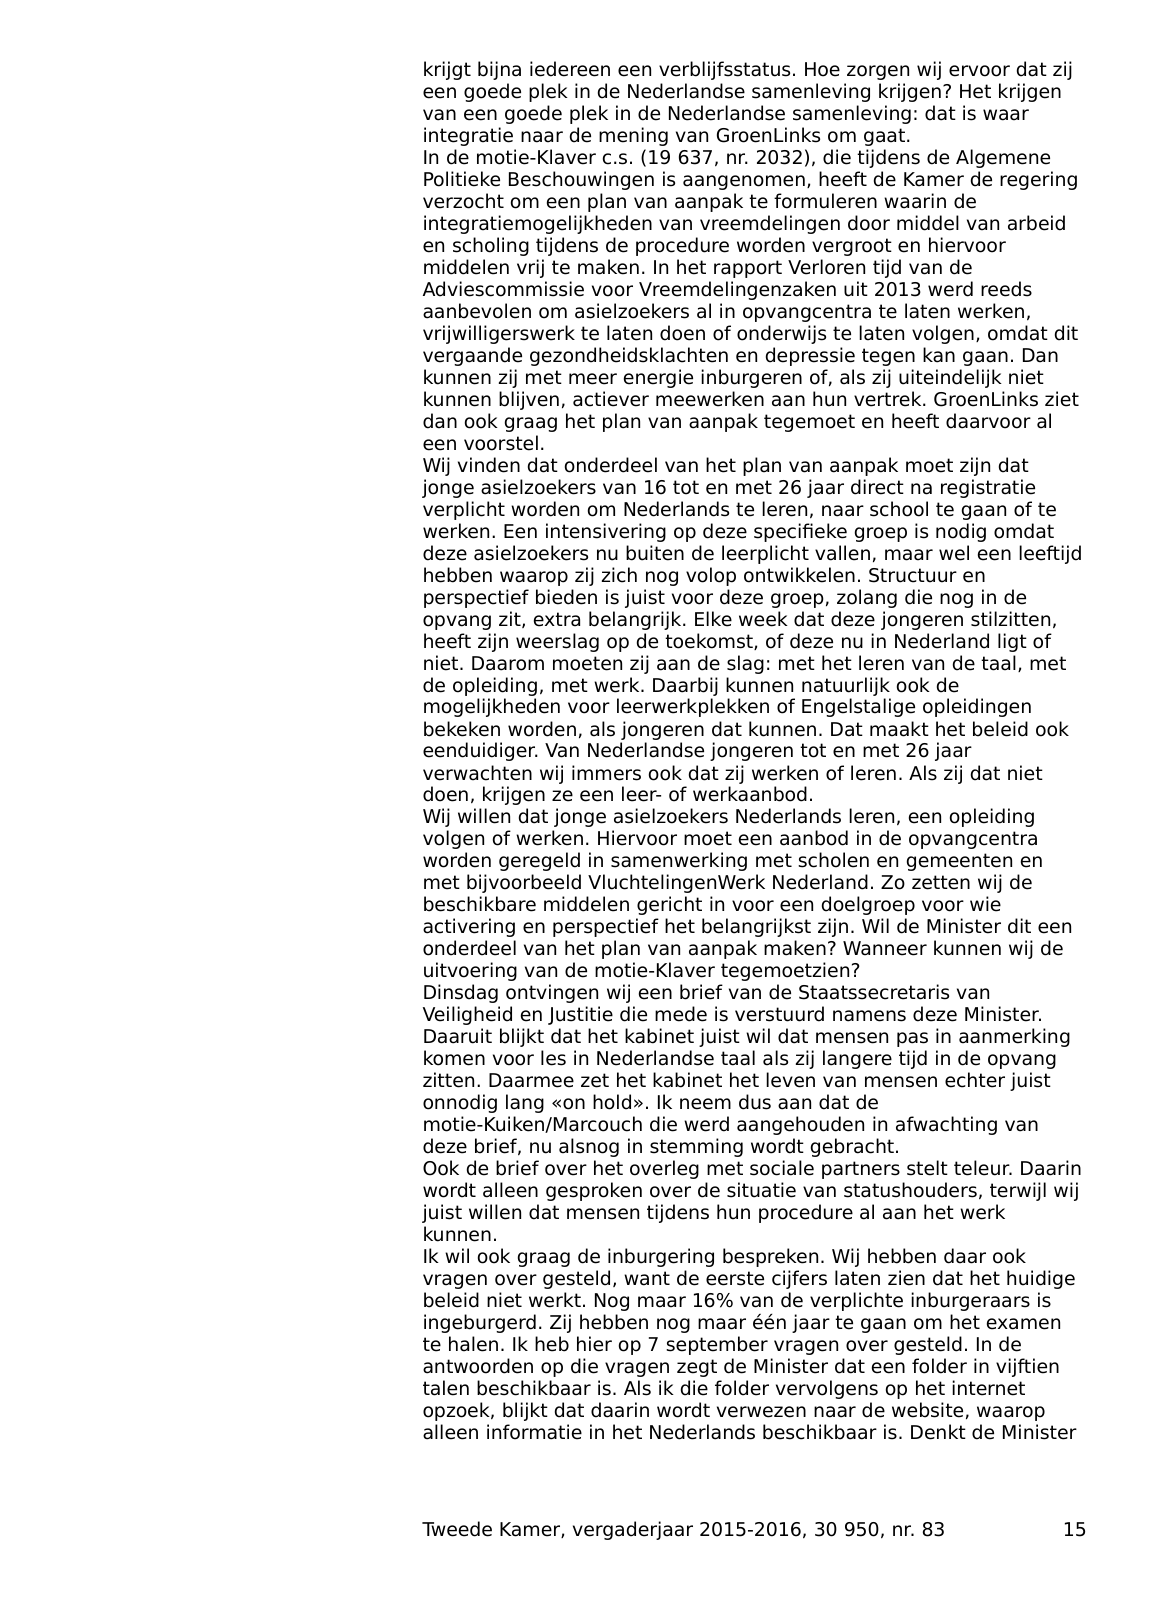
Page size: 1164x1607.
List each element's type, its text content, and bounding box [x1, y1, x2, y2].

text Wij willen dat jonge asielzoekers Nederlands leren, een opleiding volgen of werken. Hiervoor moet een aanbod in de opvangcentra worden geregeld in samenwerking met scholen en gemeenten en met bijvoorbeeld VluchtelingenWerk Nederland. Zo zetten wij de beschikbare middelen gericht in voor een doelgroep voor wie activering en perspectief het belangrijkst zijn. Wil de Minister dit een onderdeel van het plan van aanpak maken? Wanneer kunnen wij de uitvoering van de motie-Klaver tegemoetzien? [422, 806, 1087, 982]
text In de motie-Klaver c.s. (19 637, nr. 2032), die tijdens de Algemene Politieke Beschouwingen is aangenomen, heeft de Kamer de regering verzocht om een plan van aanpak te formuleren waarin de integratiemogelijkheden van vreemdelingen door middel van arbeid en scholing tijdens de procedure worden vergroot en hiervoor middelen vrij te maken. In het rapport Verloren tijd van de Adviescommissie voor Vreemdelingenzaken uit 2013 werd reeds aanbevolen om asielzoekers al in opvangcentra te laten werken, vrijwilligerswerk te laten doen of onderwijs te laten volgen, omdat dit vergaande gezondheidsklachten en depressie tegen kan gaan. Dan kunnen zij met meer energie inburgeren of, als zij uiteindelijk niet kunnen blijven, actiever meewerken aan hun vertrek. GroenLinks ziet dan ook graag het plan van aanpak tegemoet en heeft daarvoor al een voorstel. [422, 147, 1087, 455]
text Wij vinden dat onderdeel van het plan van aanpak moet zijn dat jonge asielzoekers van 16 tot en met 26 jaar direct na registratie verplicht worden om Nederlands te leren, naar school te gaan of te werken. Een intensivering op deze specifieke groep is nodig omdat deze asielzoekers nu buiten de leerplicht vallen, maar wel een leeftijd hebben waarop zij zich nog volop ontwikkelen. Structuur en perspectief bieden is juist voor deze groep, zolang die nog in de opvang zit, extra belangrijk. Elke week dat deze jongeren stilzitten, heeft zijn weerslag op de toekomst, of deze nu in Nederland ligt of niet. Daarom moeten zij aan de slag: met het leren van de taal, met de opleiding, met werk. Daarbij kunnen natuurlijk ook de mogelijkheden voor leerwerkplekken of Engelstalige opleidingen bekeken worden, als jongeren dat kunnen. Dat maakt het beleid ook eenduidiger. Van Nederlandse jongeren tot en met 26 jaar verwachten wij immers ook dat zij werken of leren. Als zij dat niet doen, krijgen ze een leer- of werkaanbod. [422, 455, 1087, 806]
text Ik wil ook graag de inburgering bespreken. Wij hebben daar ook vragen over gesteld, want de eerste cijfers laten zien dat het huidige beleid niet werkt. Nog maar 16% van de verplichte inburgeraars is ingeburgerd. Zij hebben nog maar één jaar te gaan om het examen te halen. Ik heb hier op 7 september vragen over gesteld. In de antwoorden op die vragen zegt de Minister dat een folder in vijftien talen beschikbaar is. Als ik die folder vervolgens op het internet opzoek, blijkt dat daarin wordt verwezen naar de website, waarop alleen informatie in het Nederlands beschikbaar is. Denkt de Minister [422, 1246, 1087, 1444]
text Dinsdag ontvingen wij een brief van de Staatssecretaris van Veiligheid en Justitie die mede is verstuurd namens deze Minister. Daaruit blijkt dat het kabinet juist wil dat mensen pas in aanmerking komen voor les in Nederlandse taal als zij langere tijd in de opvang zitten. Daarmee zet het kabinet het leven van mensen echter juist onnodig lang «on hold». Ik neem dus aan dat de motie-Kuiken/Marcouch die werd aangehouden in afwachting van deze brief, nu alsnog in stemming wordt gebracht. [422, 982, 1087, 1158]
text Ook de brief over het overleg met sociale partners stelt teleur. Daarin wordt alleen gesproken over de situatie van statushouders, terwijl wij juist willen dat mensen tijdens hun procedure al aan het werk kunnen. [422, 1158, 1087, 1246]
text krijgt bijna iedereen een verblijfsstatus. Hoe zorgen wij ervoor dat zij een goede plek in de Nederlandse samenleving krijgen? Het krijgen van een goede plek in de Nederlandse samenleving: dat is waar integratie naar de mening van GroenLinks om gaat. [422, 59, 1087, 147]
